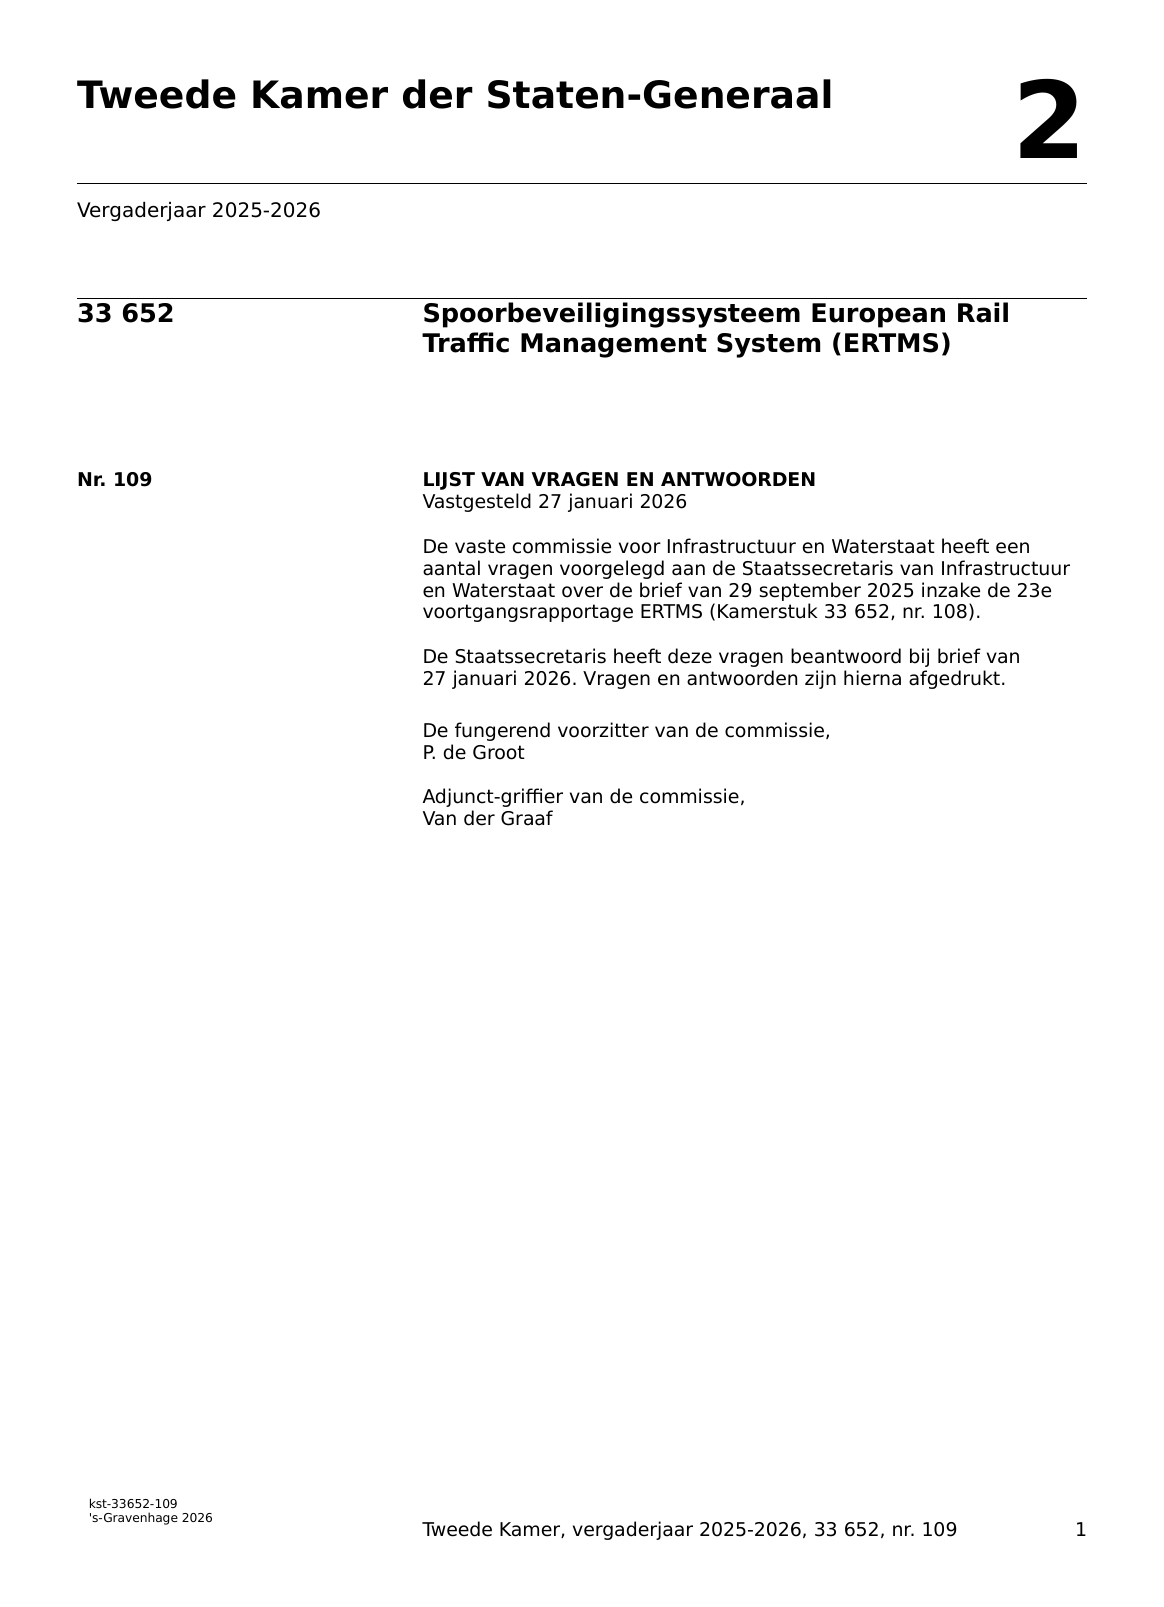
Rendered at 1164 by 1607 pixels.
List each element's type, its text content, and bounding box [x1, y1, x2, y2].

subtitle Nr. 109 LIJST VAN VRAGEN EN ANTWOORDEN [77, 469, 1087, 491]
text De vaste commissie voor Infrastructuur en Waterstaat heeft een aantal vragen voorgelegd aan de Staatssecretaris van Infrastructuur en Waterstaat over de brief van 29 september 2025 inzake de 23e voortgangsrapportage ERTMS (Kamerstuk 33 652, nr. 108). [422, 536, 1087, 623]
table_header Tweede Kamer der Staten-Generaal [77, 59, 886, 183]
text Vastgesteld 27 januari 2026 [422, 491, 1087, 513]
text kst-33652-109 [88, 1497, 323, 1511]
text De fungerend voorzitter van de commissie, P. de Groot [422, 719, 1087, 763]
table_header 2 [886, 59, 1087, 183]
text 's-Gravenhage 2026 [88, 1511, 323, 1525]
table_cell Vergaderjaar 2025-2026 [77, 184, 1087, 298]
subtitle 33 652 Spoorbeveiligingssysteem European Rail Traffic Management System (ERTMS) [77, 299, 1087, 358]
text De Staatssecretaris heeft deze vragen beantwoord bij brief van 27 januari 2026. Vragen en antwoorden zijn hierna afgedrukt. [422, 646, 1087, 689]
text Adjunct-griffier van de commissie, Van der Graaf [422, 786, 1087, 830]
